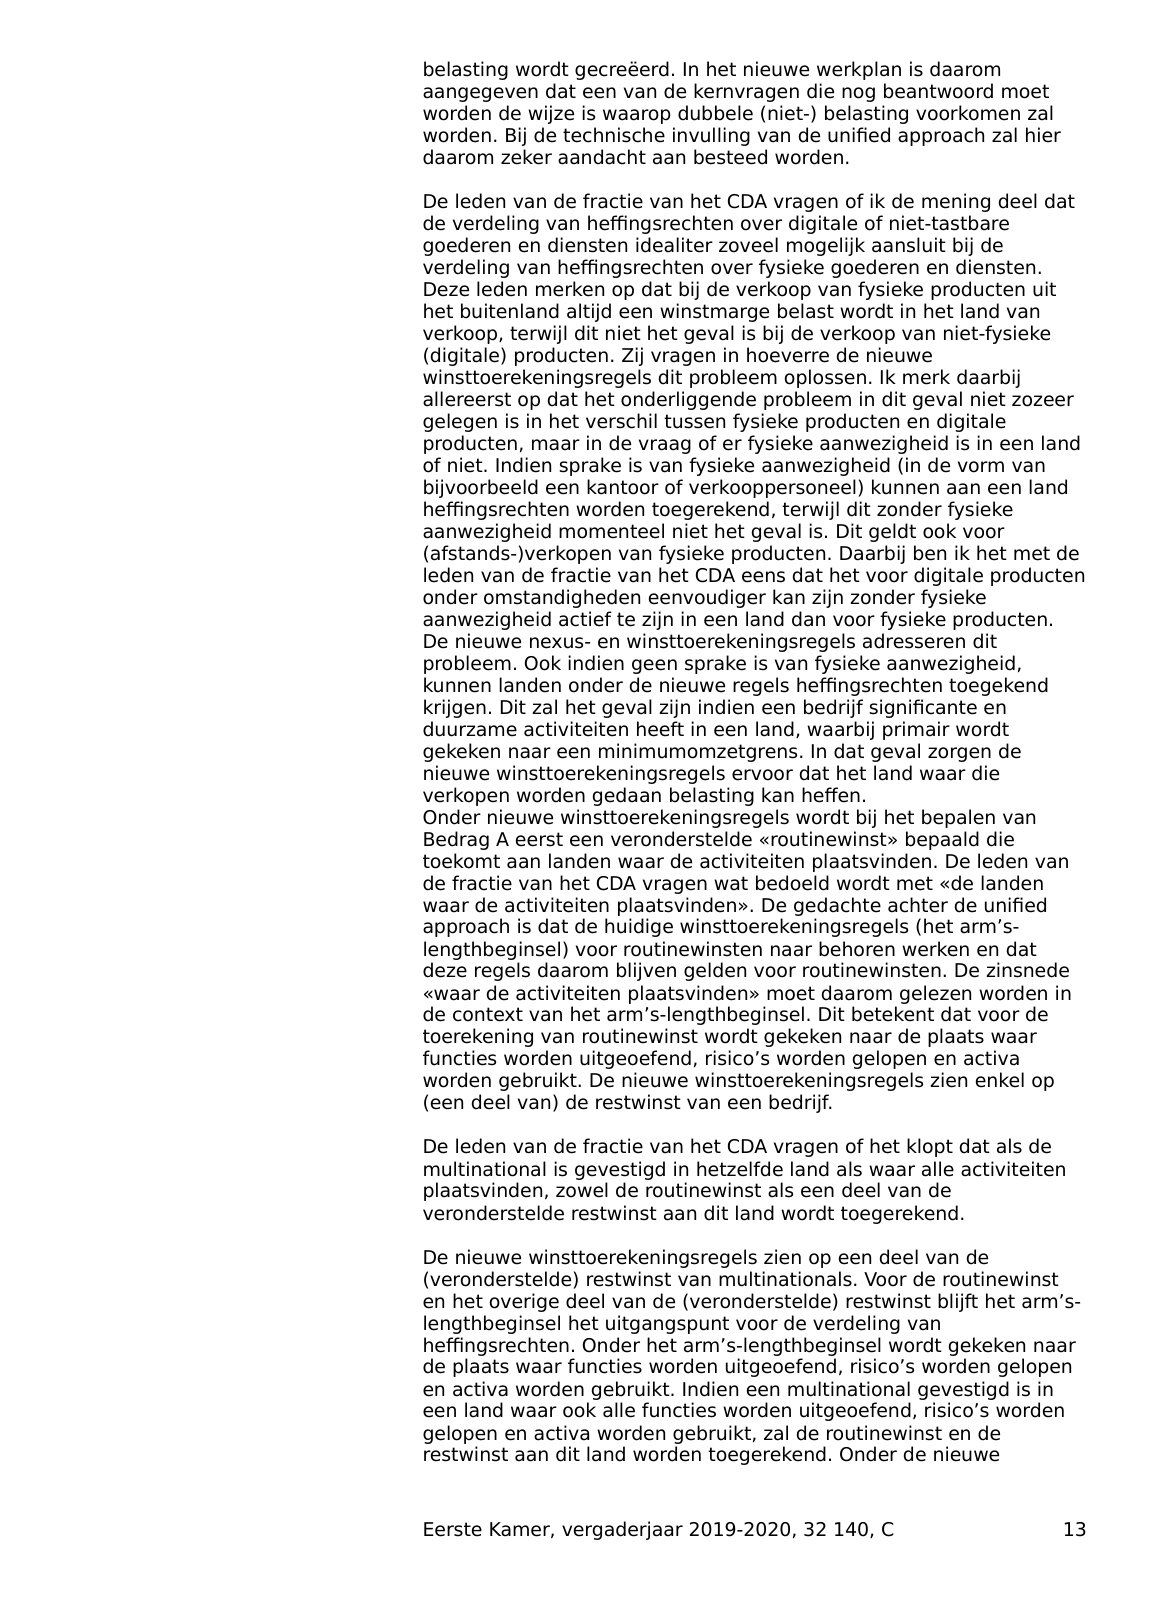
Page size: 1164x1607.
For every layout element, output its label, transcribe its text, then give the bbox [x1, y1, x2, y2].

text De leden van de fractie van het CDA vragen of ik de mening deel dat de verdeling van heffingsrechten over digitale of niet-tastbare goederen en diensten idealiter zoveel mogelijk aansluit bij de verdeling van heffingsrechten over fysieke goederen en diensten. Deze leden merken op dat bij de verkoop van fysieke producten uit het buitenland altijd een winstmarge belast wordt in het land van verkoop, terwijl dit niet het geval is bij de verkoop van niet-fysieke (digitale) producten. Zij vragen in hoeverre de nieuwe winsttoerekeningsregels dit probleem oplossen. Ik merk daarbij allereerst op dat het onderliggende probleem in dit geval niet zozeer gelegen is in het verschil tussen fysieke producten en digitale producten, maar in de vraag of er fysieke aanwezigheid is in een land of niet. Indien sprake is van fysieke aanwezigheid (in de vorm van bijvoorbeeld een kantoor of verkooppersoneel) kunnen aan een land heffingsrechten worden toegerekend, terwijl dit zonder fysieke aanwezigheid momenteel niet het geval is. Dit geldt ook voor (afstands-)verkopen van fysieke producten. Daarbij ben ik het met de leden van de fractie van het CDA eens dat het voor digitale producten onder omstandigheden eenvoudiger kan zijn zonder fysieke aanwezigheid actief te zijn in een land dan voor fysieke producten. De nieuwe nexus- en winsttoerekeningsregels adresseren dit probleem. Ook indien geen sprake is van fysieke aanwezigheid, kunnen landen onder de nieuwe regels heffingsrechten toegekend krijgen. Dit zal het geval zijn indien een bedrijf significante en duurzame activiteiten heeft in een land, waarbij primair wordt gekeken naar een minimumomzetgrens. In dat geval zorgen de nieuwe winsttoerekeningsregels ervoor dat het land waar die verkopen worden gedaan belasting kan heffen. [422, 191, 1087, 807]
text Onder nieuwe winsttoerekeningsregels wordt bij het bepalen van Bedrag A eerst een veronderstelde «routinewinst» bepaald die toekomt aan landen waar de activiteiten plaatsvinden. De leden van de fractie van het CDA vragen wat bedoeld wordt met «de landen waar de activiteiten plaatsvinden». De gedachte achter de unified approach is dat de huidige winsttoerekeningsregels (het arm’s-lengthbeginsel) voor routinewinsten naar behoren werken en dat deze regels daarom blijven gelden voor routinewinsten. De zinsnede «waar de activiteiten plaatsvinden» moet daarom gelezen worden in de context van het arm’s-lengthbeginsel. Dit betekent dat voor de toerekening van routinewinst wordt gekeken naar de plaats waar functies worden uitgeoefend, risico’s worden gelopen en activa worden gebruikt. De nieuwe winsttoerekeningsregels zien enkel op (een deel van) de restwinst van een bedrijf. [422, 807, 1087, 1114]
text De nieuwe winsttoerekeningsregels zien op een deel van de (veronderstelde) restwinst van multinationals. Voor de routinewinst en het overige deel van de (veronderstelde) restwinst blijft het arm’s-lengthbeginsel het uitgangspunt voor de verdeling van heffingsrechten. Onder het arm’s-lengthbeginsel wordt gekeken naar de plaats waar functies worden uitgeoefend, risico’s worden gelopen en activa worden gebruikt. Indien een multinational gevestigd is in een land waar ook alle functies worden uitgeoefend, risico’s worden gelopen en activa worden gebruikt, zal de routinewinst en de restwinst aan dit land worden toegerekend. Onder de nieuwe [422, 1247, 1087, 1466]
text De leden van de fractie van het CDA vragen of het klopt dat als de multinational is gevestigd in hetzelfde land als waar alle activiteiten plaatsvinden, zowel de routinewinst als een deel van de veronderstelde restwinst aan dit land wordt toegerekend. [422, 1136, 1087, 1224]
text belasting wordt gecreëerd. In het nieuwe werkplan is daarom aangegeven dat een van de kernvragen die nog beantwoord moet worden de wijze is waarop dubbele (niet-) belasting voorkomen zal worden. Bij de technische invulling van de unified approach zal hier daarom zeker aandacht aan besteed worden. [422, 59, 1087, 169]
